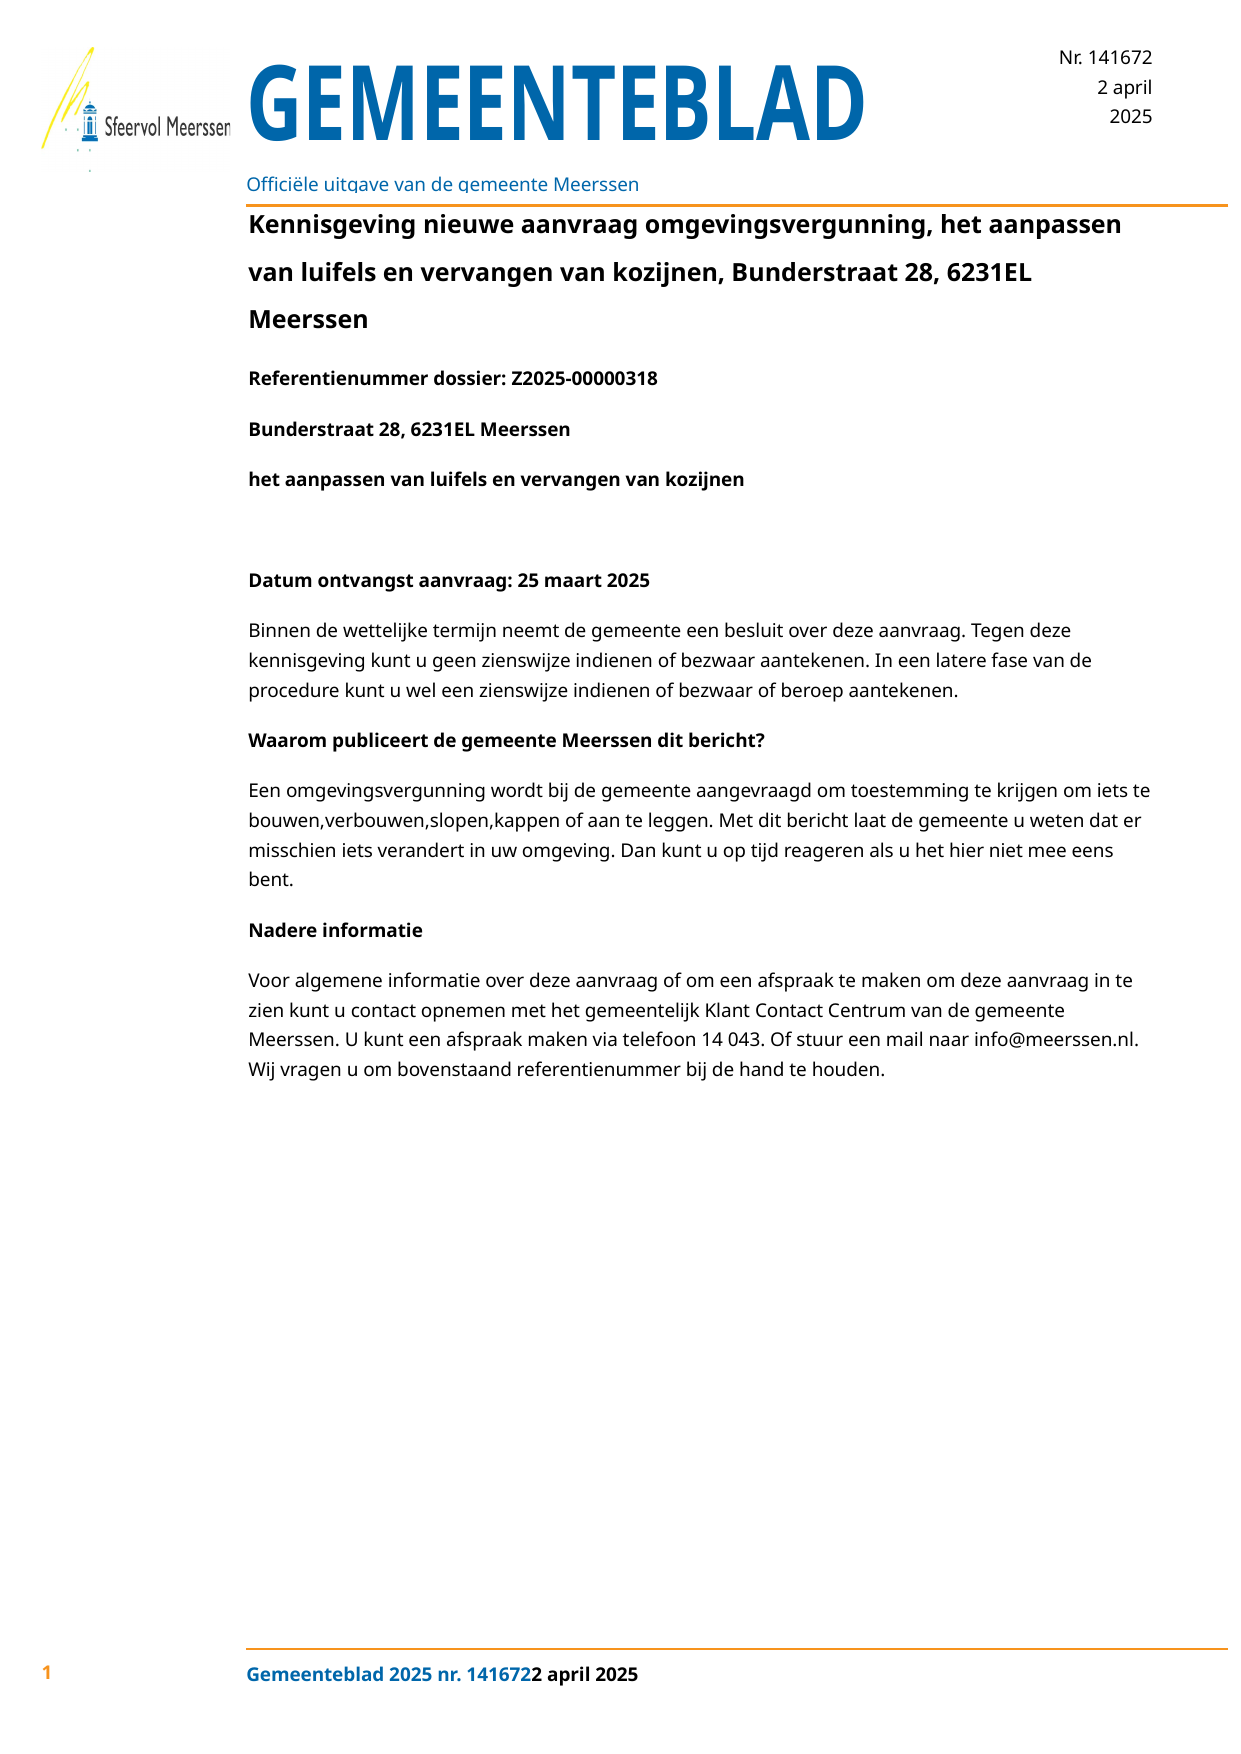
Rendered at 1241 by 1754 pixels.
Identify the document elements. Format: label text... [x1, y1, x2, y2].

picture [41, 47, 231, 172]
text Kennisgeving nieuwe aanvraag omgevingsvergunning, het aanpassen van luifels en vervangen van kozijnen, Bunderstraat 28, 6231EL Meerssen [248, 207, 1152, 336]
text Bunderstraat 28, 6231EL Meerssen [248, 416, 1152, 442]
text Een omgevingsvergunning wordt bij de gemeente aangevraagd om toestemming te krijgen om iets te bouwen,verbouwen,slopen,kappen of aan te leggen. Met dit bericht laat de gemeente u weten dat er misschien iets verandert in uw omgeving. Dan kunt u op tijd reageren als u het hier niet mee eens bent. [248, 778, 1152, 892]
text het aanpassen van luifels en vervangen van kozijnen [248, 466, 1152, 492]
text Datum ontvangst aanvraag: 25 maart 2025 [248, 567, 1152, 593]
text Waarom publiceert de gemeente Meerssen dit bericht? [248, 727, 1152, 753]
text Voor algemene informatie over deze aanvraag of om een afspraak te maken om deze aanvraag in te zien kunt u contact opnemen met het gemeentelijk Klant Contact Centrum van de gemeente Meerssen. U kunt een afspraak maken via telefoon 14 043. Of stuur een mail naar info@meerssen.nl. Wij vragen u om bovenstaand referentienummer bij de hand te houden. [248, 967, 1152, 1082]
text Referentienummer dossier: Z2025-00000318 [248, 366, 1152, 391]
text Binnen de wettelijke termijn neemt de gemeente een besluit over deze aanvraag. Tegen deze kennisgeving kunt u geen zienswijze indienen of bezwaar aantekenen. In een latere fase van de procedure kunt u wel een zienswijze indienen of bezwaar of beroep aantekenen. [248, 618, 1152, 702]
text Nadere informatie [248, 917, 1152, 942]
